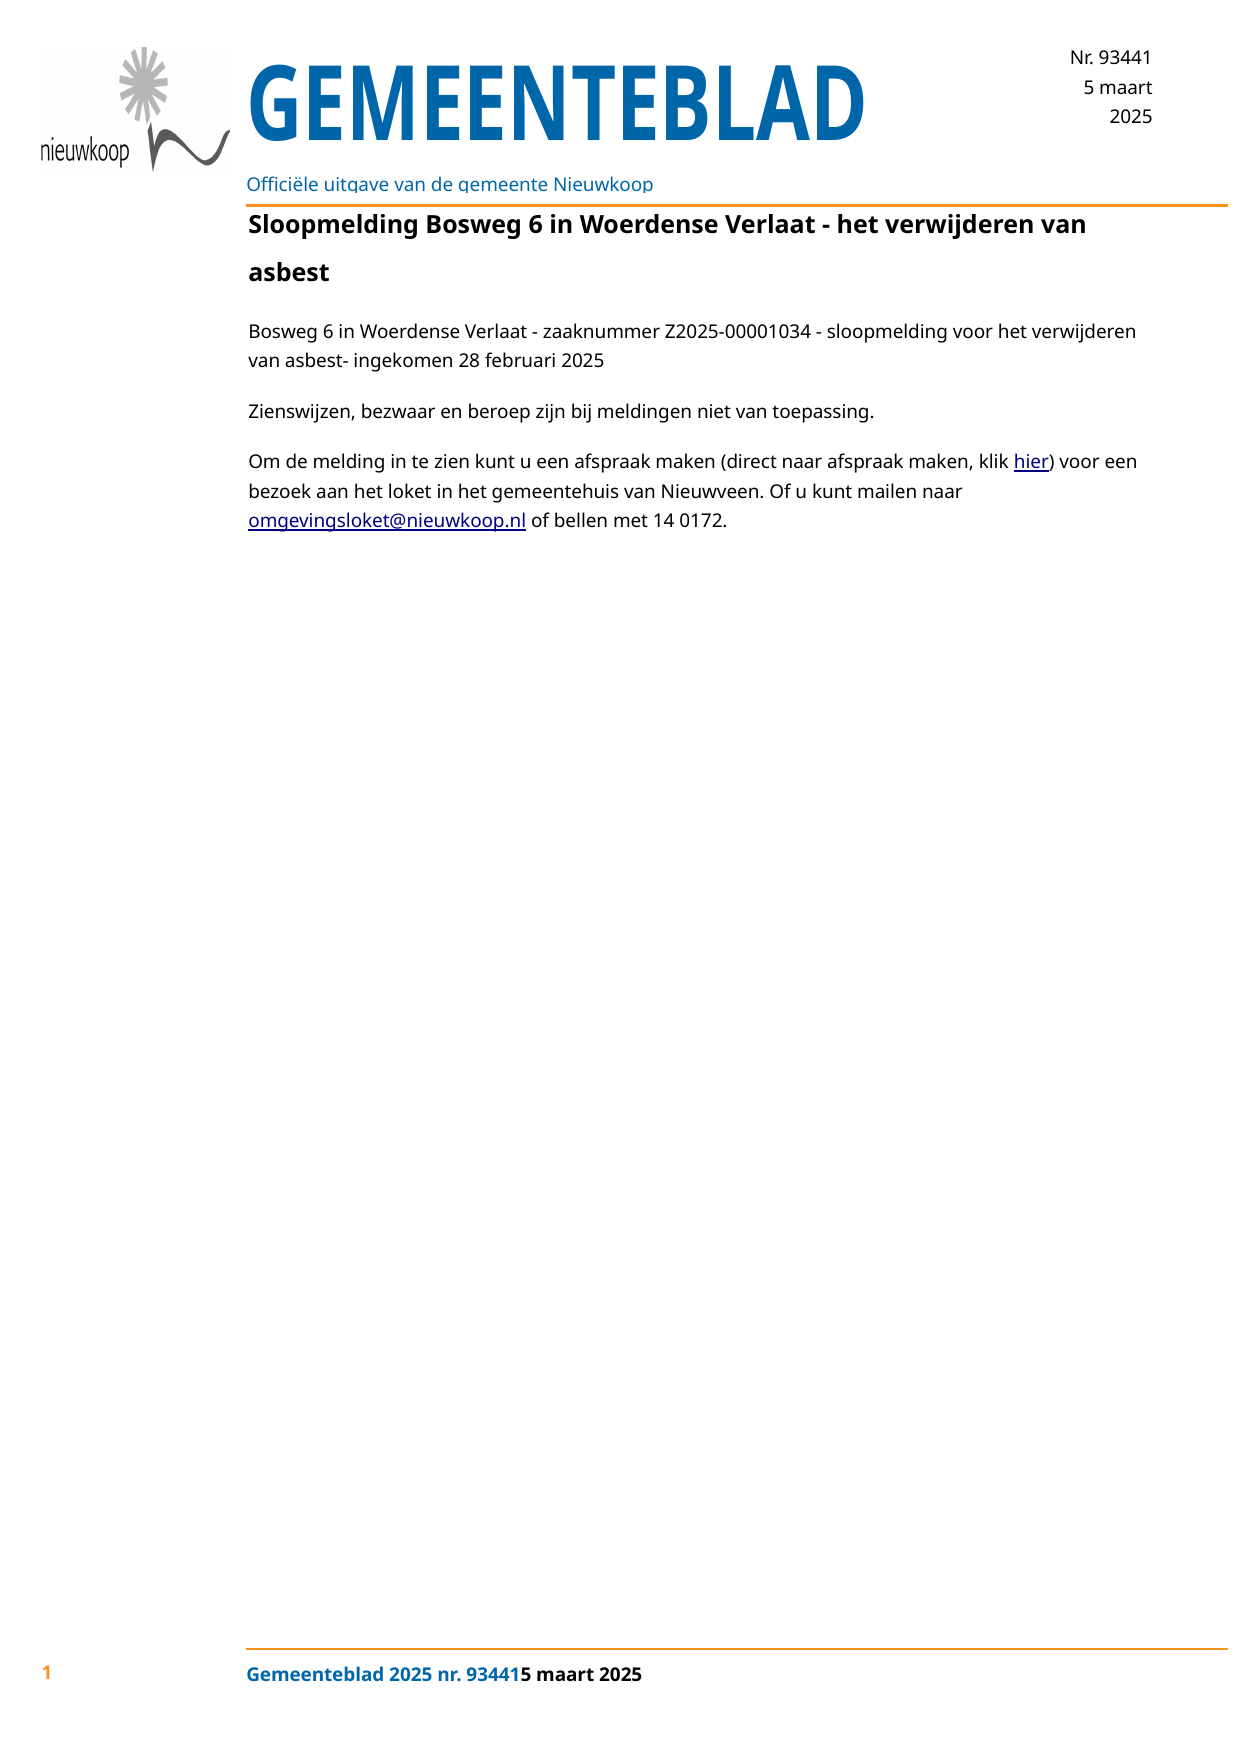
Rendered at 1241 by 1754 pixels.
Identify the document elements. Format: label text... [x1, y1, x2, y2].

text Om de melding in te zien kunt u een afspraak maken (direct naar afspraak maken, klik hier) voor een bezoek aan het loket in het gemeentehuis van Nieuwveen. Of u kunt mailen naar omgevingsloket@nieuwkoop.nl of bellen met 14 0172. [248, 448, 1152, 533]
text Sloopmelding Bosweg 6 in Woerdense Verlaat - het verwijderen van asbest [248, 207, 1152, 288]
text Bosweg 6 in Woerdense Verlaat - zaaknummer Z2025-00001034 - sloopmelding voor het verwijderen van asbest- ingekomen 28 februari 2025 [248, 318, 1152, 373]
text Zienswijzen, bezwaar en beroep zijn bij meldingen niet van toepassing. [248, 398, 1152, 424]
picture [41, 47, 231, 172]
